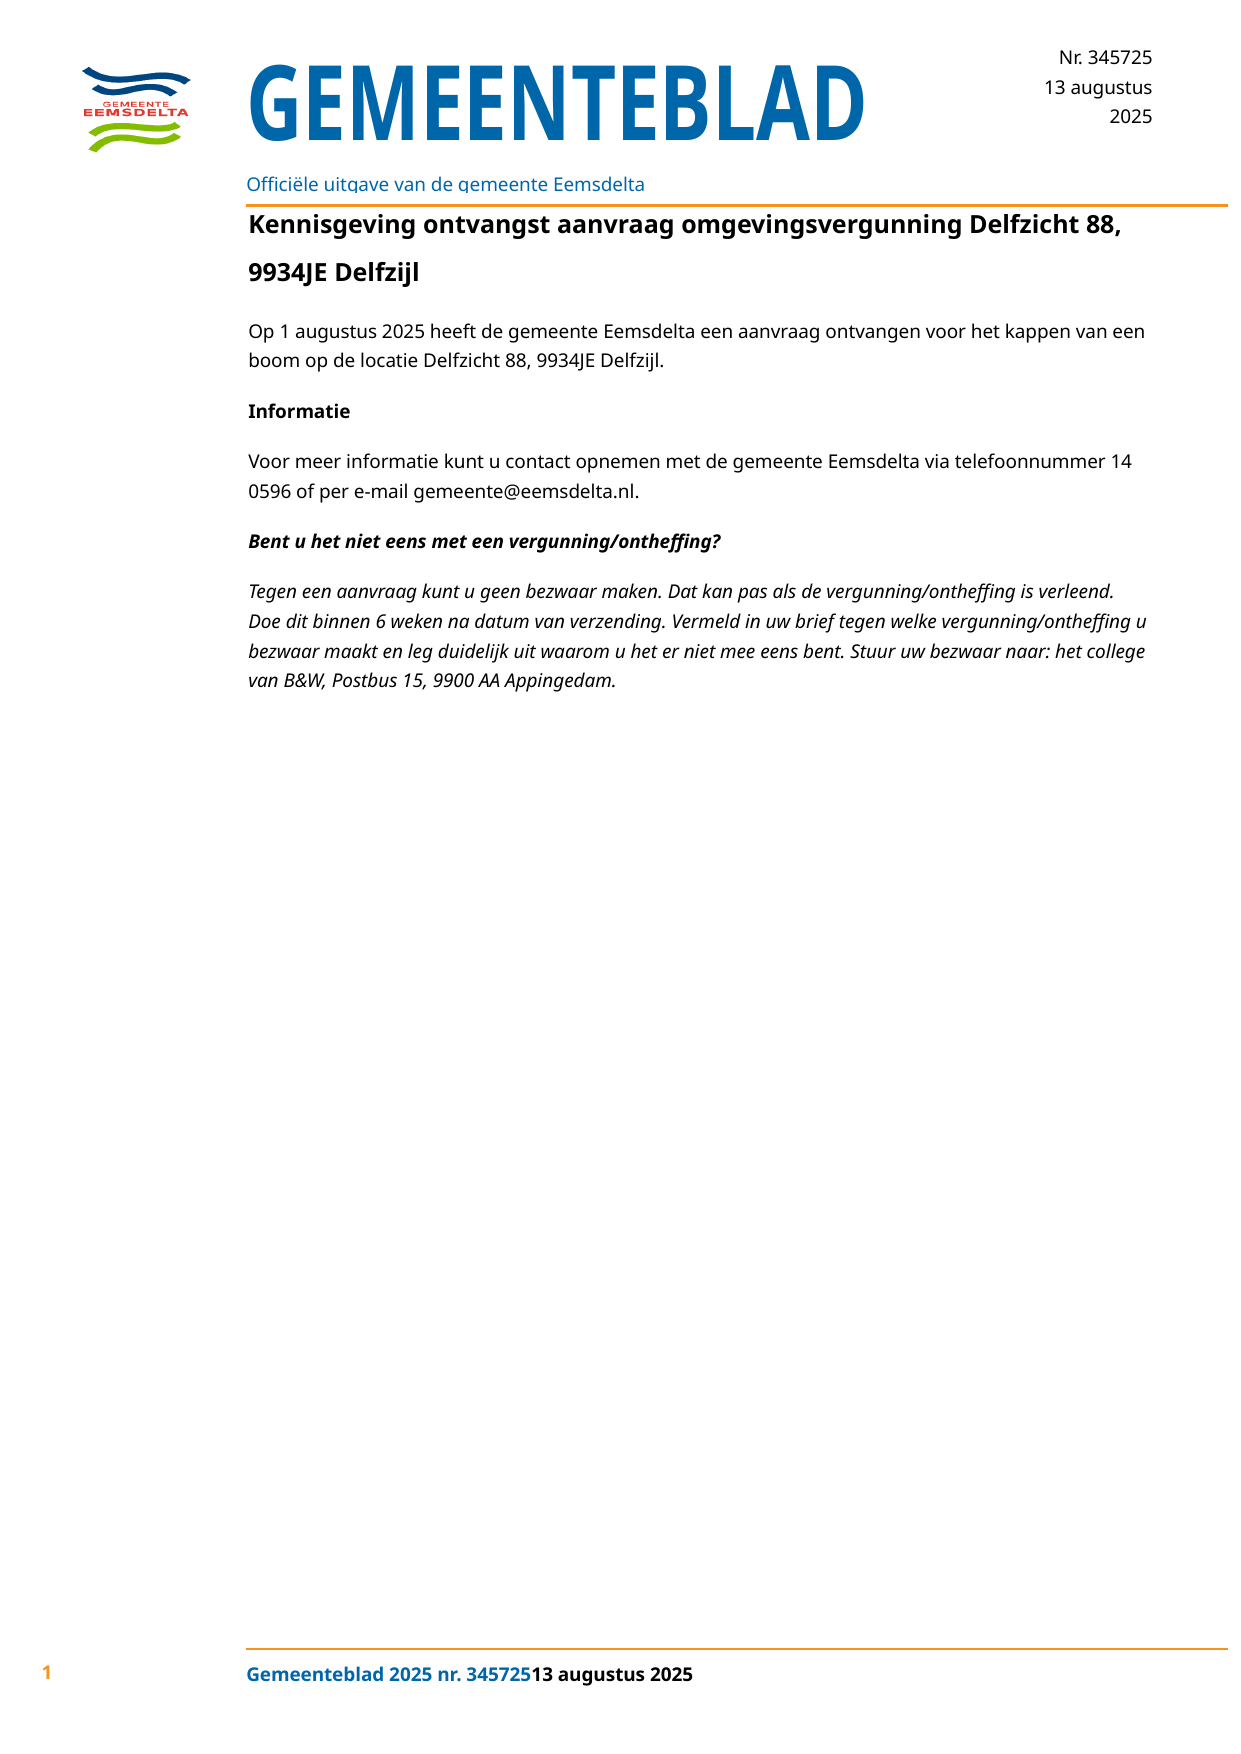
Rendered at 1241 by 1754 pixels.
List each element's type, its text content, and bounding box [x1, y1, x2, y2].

text Op 1 augustus 2025 heeft de gemeente Eemsdelta een aanvraag ontvangen voor het kappen van een boom op de locatie Delfzicht 88, 9934JE Delfzijl. [248, 318, 1152, 373]
text Voor meer informatie kunt u contact opnemen met de gemeente Eemsdelta via telefoonnummer 14 0596 of per e-mail gemeente@eemsdelta.nl. [248, 448, 1152, 504]
text Bent u het niet eens met een vergunning/ontheffing? [248, 528, 1152, 554]
text Kennisgeving ontvangst aanvraag omgevingsvergunning Delfzicht 88, 9934JE Delfzijl [248, 207, 1152, 288]
picture [41, 47, 231, 172]
text Informatie [248, 398, 1152, 424]
text Tegen een aanvraag kunt u geen bezwaar maken. Dat kan pas als de vergunning/ontheffing is verleend. Doe dit binnen 6 weken na datum van verzending. Vermeld in uw brief tegen welke vergunning/ontheffing u bezwaar maakt en leg duidelijk uit waarom u het er niet mee eens bent. Stuur uw bezwaar naar: het college van B&W, Postbus 15, 9900 AA Appingedam. [248, 579, 1152, 693]
